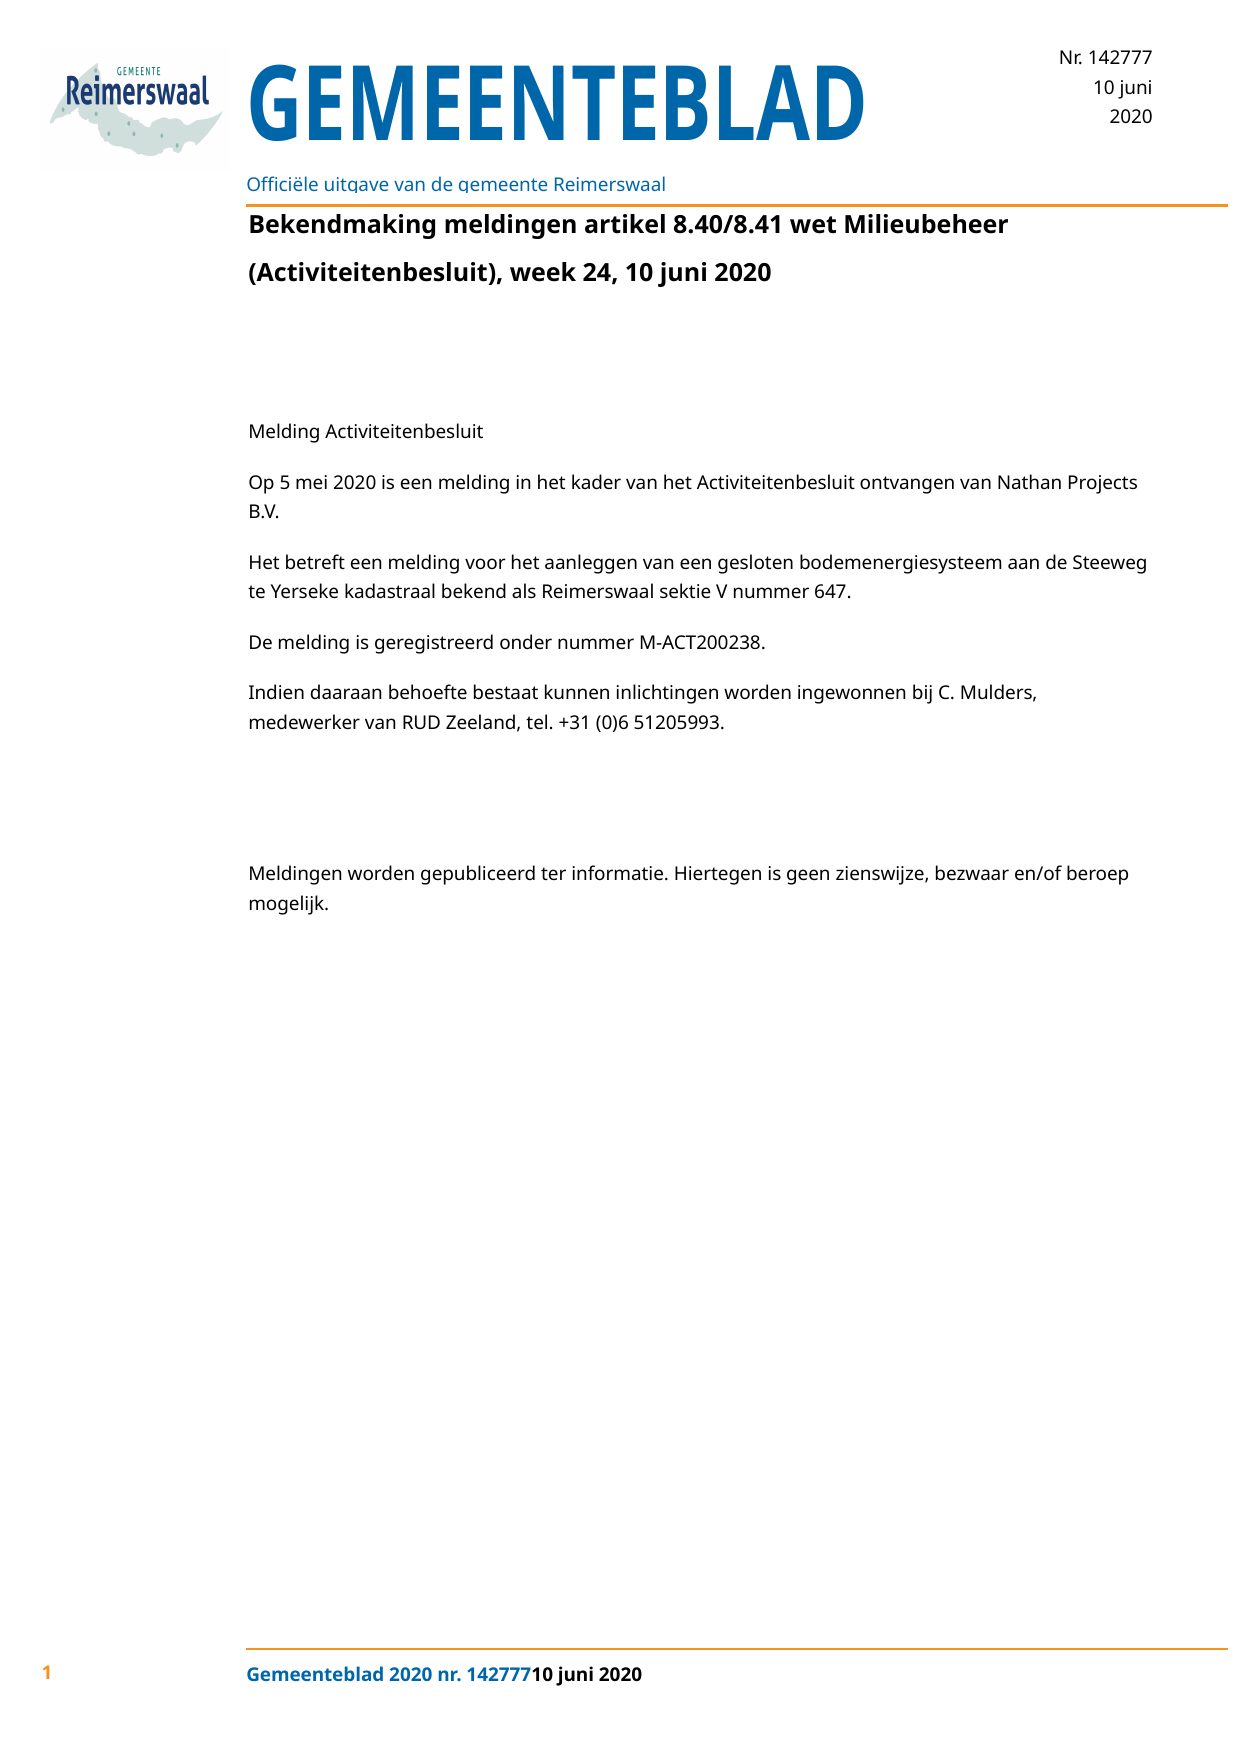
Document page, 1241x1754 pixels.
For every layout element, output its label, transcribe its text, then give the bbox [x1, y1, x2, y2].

text Het betreft een melding voor het aanleggen van een gesloten bodemenergiesysteem aan de Steeweg te Yerseke kadastraal bekend als Reimerswaal sektie V nummer 647. [248, 549, 1152, 604]
text Indien daaraan behoefte bestaat kunnen inlichtingen worden ingewonnen bij C. Mulders, medewerker van RUD Zeeland, tel. +31 (0)6 51205993. [248, 679, 1152, 735]
text Melding Activiteitenbesluit [248, 419, 1152, 444]
picture [41, 47, 231, 172]
text De melding is geregistreerd onder nummer M-ACT200238. [248, 629, 1152, 655]
text Meldingen worden gepubliceerd ter informatie. Hiertegen is geen zienswijze, bezwaar en/of beroep mogelijk. [248, 860, 1152, 916]
text Op 5 mei 2020 is een melding in het kader van het Activiteitenbesluit ontvangen van Nathan Projects B.V. [248, 469, 1152, 524]
text Bekendmaking meldingen artikel 8.40/8.41 wet Milieubeheer (Activiteitenbesluit), week 24, 10 juni 2020 [248, 207, 1152, 288]
